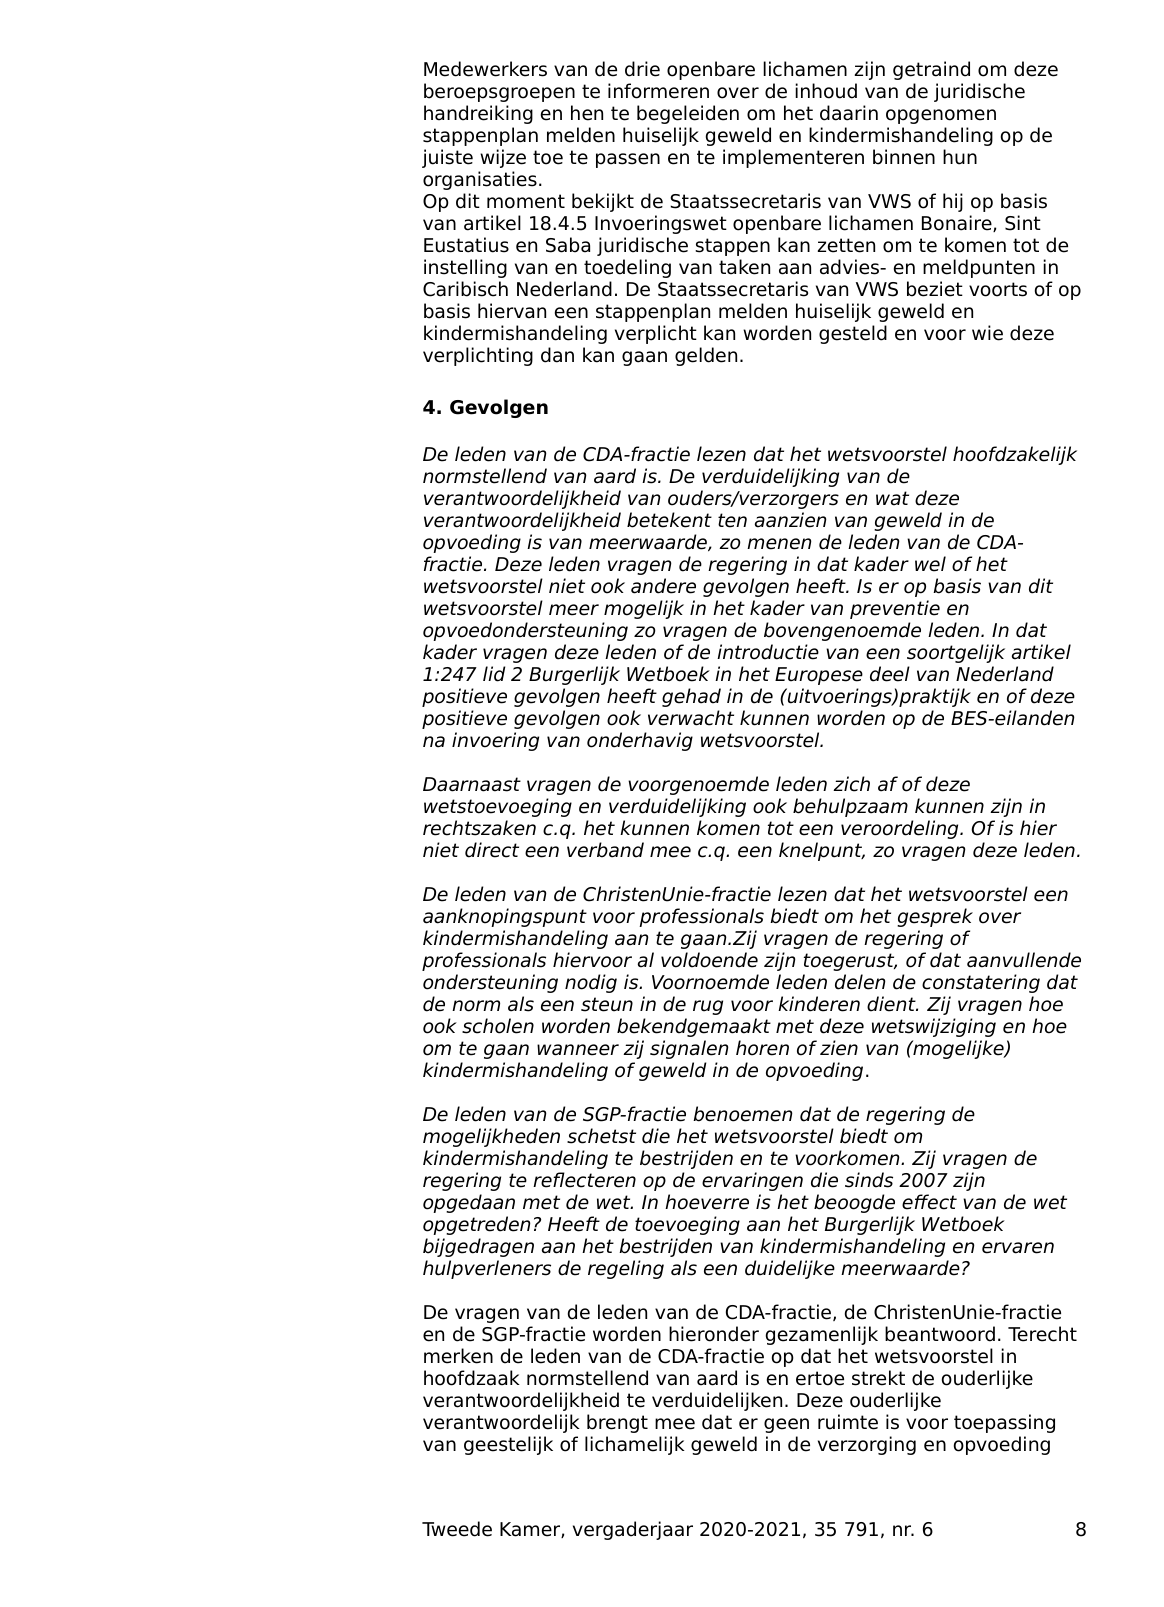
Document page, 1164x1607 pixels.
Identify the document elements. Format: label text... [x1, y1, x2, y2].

text De leden van de ChristenUnie-fractie lezen dat het wetsvoorstel een aanknopingspunt voor professionals biedt om het gesprek over kindermishandeling aan te gaan.Zij vragen de regering of professionals hiervoor al voldoende zijn toegerust, of dat aanvullende ondersteuning nodig is. Voornoemde leden delen de constatering dat de norm als een steun in de rug voor kinderen dient. Zij vragen hoe ook scholen worden bekendgemaakt met deze wetswijziging en hoe om te gaan wanneer zij signalen horen of zien van (mogelijke) kindermishandeling of geweld in de opvoeding. [422, 884, 1087, 1082]
text Op dit moment bekijkt de Staatssecretaris van VWS of hij op basis van artikel 18.4.5 Invoeringswet openbare lichamen Bonaire, Sint Eustatius en Saba juridische stappen kan zetten om te komen tot de instelling van en toedeling van taken aan advies- en meldpunten in Caribisch Nederland. De Staatssecretaris van VWS beziet voorts of op basis hiervan een stappenplan melden huiselijk geweld en kindermishandeling verplicht kan worden gesteld en voor wie deze verplichting dan kan gaan gelden. [422, 191, 1087, 367]
text De leden van de CDA-fractie lezen dat het wetsvoorstel hoofdzakelijk normstellend van aard is. De verduidelijking van de verantwoordelijkheid van ouders/verzorgers en wat deze verantwoordelijkheid betekent ten aanzien van geweld in de opvoeding is van meerwaarde, zo menen de leden van de CDA-fractie. Deze leden vragen de regering in dat kader wel of het wetsvoorstel niet ook andere gevolgen heeft. Is er op basis van dit wetsvoorstel meer mogelijk in het kader van preventie en opvoedondersteuning zo vragen de bovengenoemde leden. In dat kader vragen deze leden of de introductie van een soortgelijk artikel 1:247 lid 2 Burgerlijk Wetboek in het Europese deel van Nederland positieve gevolgen heeft gehad in de (uitvoerings)praktijk en of deze positieve gevolgen ook verwacht kunnen worden op de BES-eilanden na invoering van onderhavig wetsvoorstel. [422, 444, 1087, 751]
subtitle 4. Gevolgen [422, 397, 1087, 419]
text De leden van de SGP-fractie benoemen dat de regering de mogelijkheden schetst die het wetsvoorstel biedt om kindermishandeling te bestrijden en te voorkomen. Zij vragen de regering te reflecteren op de ervaringen die sinds 2007 zijn opgedaan met de wet. In hoeverre is het beoogde effect van de wet opgetreden? Heeft de toevoeging aan het Burgerlijk Wetboek bijgedragen aan het bestrijden van kindermishandeling en ervaren hulpverleners de regeling als een duidelijke meerwaarde? [422, 1104, 1087, 1279]
text De vragen van de leden van de CDA-fractie, de ChristenUnie-fractie en de SGP-fractie worden hieronder gezamenlijk beantwoord. Terecht merken de leden van de CDA-fractie op dat het wetsvoorstel in hoofdzaak normstellend van aard is en ertoe strekt de ouderlijke verantwoordelijkheid te verduidelijken. Deze ouderlijke verantwoordelijk brengt mee dat er geen ruimte is voor toepassing van geestelijk of lichamelijk geweld in de verzorging en opvoeding [422, 1302, 1087, 1456]
text Daarnaast vragen de voorgenoemde leden zich af of deze wetstoevoeging en verduidelijking ook behulpzaam kunnen zijn in rechtszaken c.q. het kunnen komen tot een veroordeling. Of is hier niet direct een verband mee c.q. een knelpunt, zo vragen deze leden. [422, 774, 1087, 862]
text Medewerkers van de drie openbare lichamen zijn getraind om deze beroepsgroepen te informeren over de inhoud van de juridische handreiking en hen te begeleiden om het daarin opgenomen stappenplan melden huiselijk geweld en kindermishandeling op de juiste wijze toe te passen en te implementeren binnen hun organisaties. [422, 59, 1087, 191]
